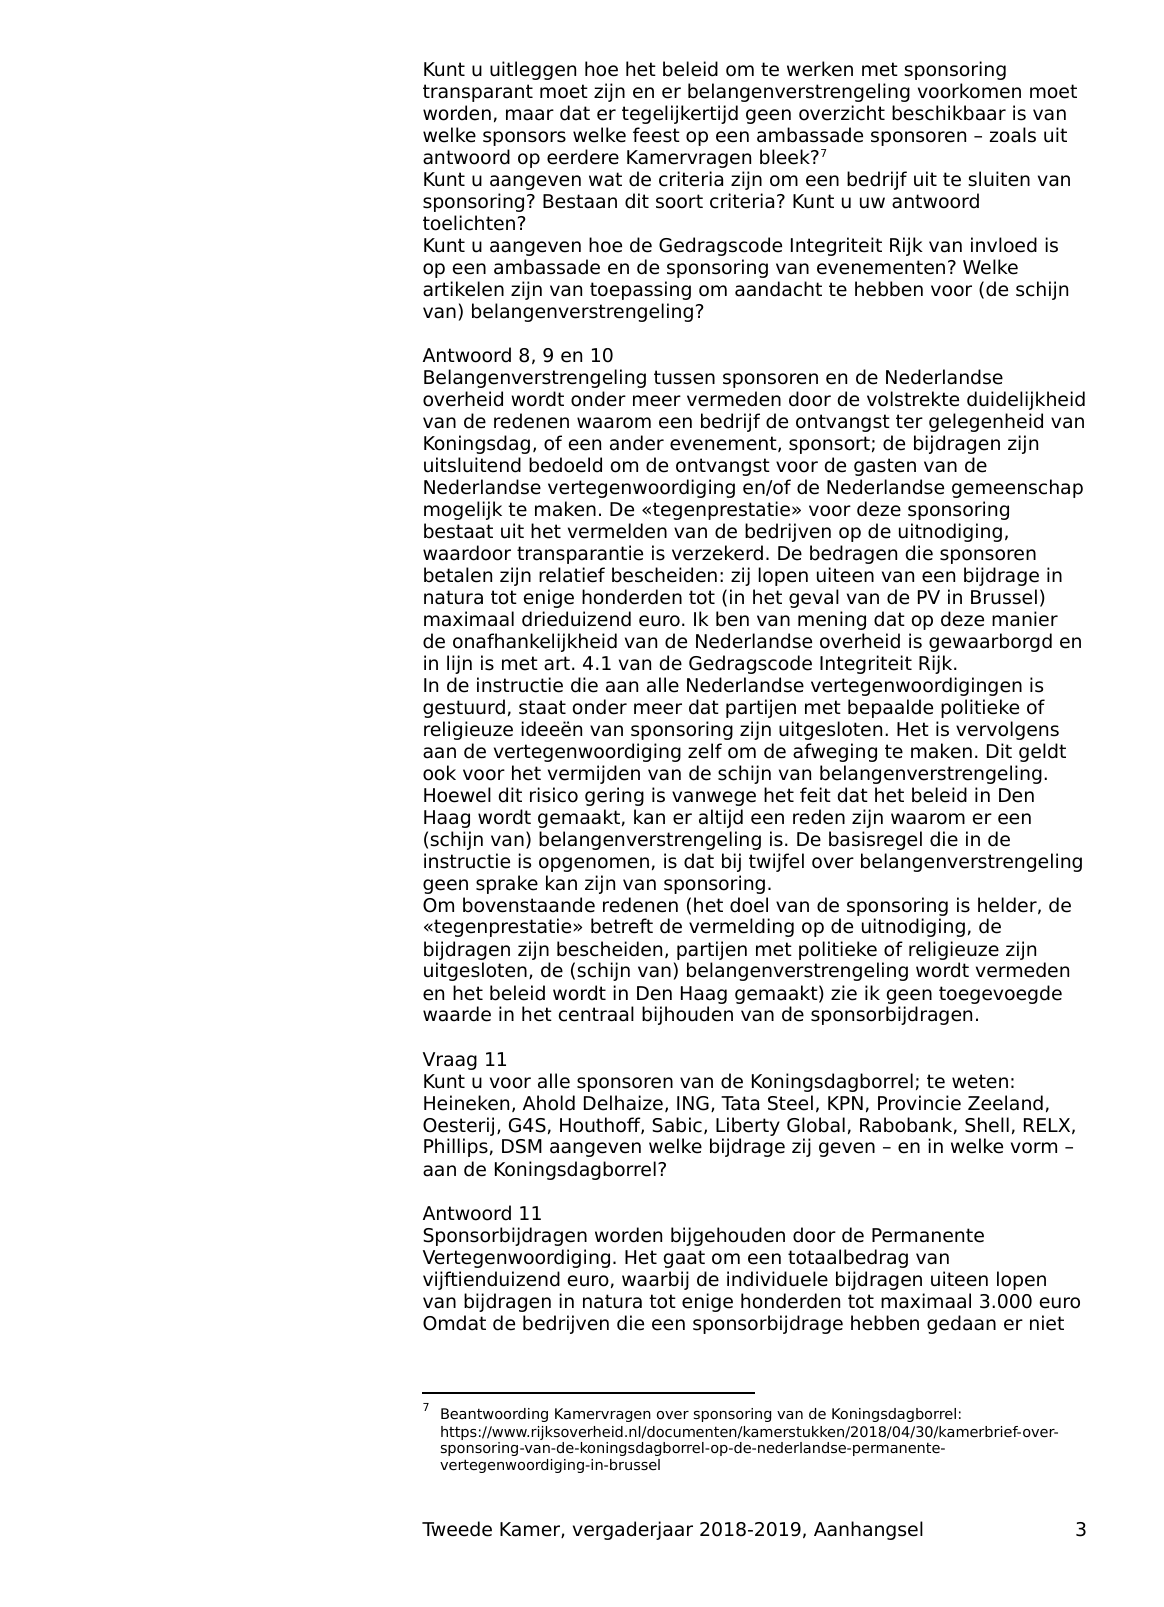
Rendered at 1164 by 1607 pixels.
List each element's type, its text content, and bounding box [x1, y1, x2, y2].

text Kunt u voor alle sponsoren van de Koningsdagborrel; te weten: Heineken, Ahold Delhaize, ING, Tata Steel, KPN, Provincie Zeeland, Oesterij, G4S, Houthoff, Sabic, Liberty Global, Rabobank, Shell, RELX, Phillips, DSM aangeven welke bijdrage zij geven – en in welke vorm – aan de Koningsdagborrel? [422, 1071, 1087, 1180]
text Sponsorbijdragen worden bijgehouden door de Permanente Vertegenwoordiging. Het gaat om een totaalbedrag van vijftienduizend euro, waarbij de individuele bijdragen uiteen lopen van bijdragen in natura tot enige honderden tot maximaal 3.000 euro Omdat de bedrijven die een sponsorbijdrage hebben gedaan er niet [422, 1224, 1087, 1334]
text Vraag 11 [422, 1048, 1087, 1071]
text Kunt u uitleggen hoe het beleid om te werken met sponsoring transparant moet zijn en er belangenverstrengeling voorkomen moet worden, maar dat er tegelijkertijd geen overzicht beschikbaar is van welke sponsors welke feest op een ambassade sponsoren – zoals uit antwoord op eerdere Kamervragen bleek? [422, 59, 1087, 169]
text Antwoord 8, 9 en 10 [422, 345, 1087, 367]
text Kunt u aangeven wat de criteria zijn om een bedrijf uit te sluiten van sponsoring? Bestaan dit soort criteria? Kunt u uw antwoord toelichten? [422, 169, 1087, 235]
text Kunt u aangeven hoe de Gedragscode Integriteit Rijk van invloed is op een ambassade en de sponsoring van evenementen? Welke artikelen zijn van toepassing om aandacht te hebben voor (de schijn van) belangenverstrengeling? [422, 235, 1087, 323]
text Beantwoording Kamervragen over sponsoring van de Koningsdagborrel: https://www.rijksoverheid.nl/documenten/kamerstukken/2018/04/30/kamerbrief-over-sponsoring-van-de-koningsdagborrel-op-de-nederlandse-permanente-vertegenwoordiging-in-brussel [422, 1402, 1087, 1474]
text Belangenverstrengeling tussen sponsoren en de Nederlandse overheid wordt onder meer vermeden door de volstrekte duidelijkheid van de redenen waarom een bedrijf de ontvangst ter gelegenheid van Koningsdag, of een ander evenement, sponsort; de bijdragen zijn uitsluitend bedoeld om de ontvangst voor de gasten van de Nederlandse vertegenwoordiging en/of de Nederlandse gemeenschap mogelijk te maken. De «tegenprestatie» voor deze sponsoring bestaat uit het vermelden van de bedrijven op de uitnodiging, waardoor transparantie is verzekerd. De bedragen die sponsoren betalen zijn relatief bescheiden: zij lopen uiteen van een bijdrage in natura tot enige honderden tot (in het geval van de PV in Brussel) maximaal drieduizend euro. Ik ben van mening dat op deze manier de onafhankelijkheid van de Nederlandse overheid is gewaarborgd en in lijn is met art. 4.1 van de Gedragscode Integriteit Rijk. [422, 367, 1087, 675]
text Antwoord 11 [422, 1203, 1087, 1224]
text In de instructie die aan alle Nederlandse vertegenwoordigingen is gestuurd, staat onder meer dat partijen met bepaalde politieke of religieuze ideeën van sponsoring zijn uitgesloten. Het is vervolgens aan de vertegenwoordiging zelf om de afweging te maken. Dit geldt ook voor het vermijden van de schijn van belangenverstrengeling. Hoewel dit risico gering is vanwege het feit dat het beleid in Den Haag wordt gemaakt, kan er altijd een reden zijn waarom er een (schijn van) belangenverstrengeling is. De basisregel die in de instructie is opgenomen, is dat bij twijfel over belangenverstrengeling geen sprake kan zijn van sponsoring. [422, 675, 1087, 894]
text Om bovenstaande redenen (het doel van de sponsoring is helder, de «tegenprestatie» betreft de vermelding op de uitnodiging, de bijdragen zijn bescheiden, partijen met politieke of religieuze zijn uitgesloten, de (schijn van) belangenverstrengeling wordt vermeden en het beleid wordt in Den Haag gemaakt) zie ik geen toegevoegde waarde in het centraal bijhouden van de sponsorbijdragen. [422, 894, 1087, 1026]
